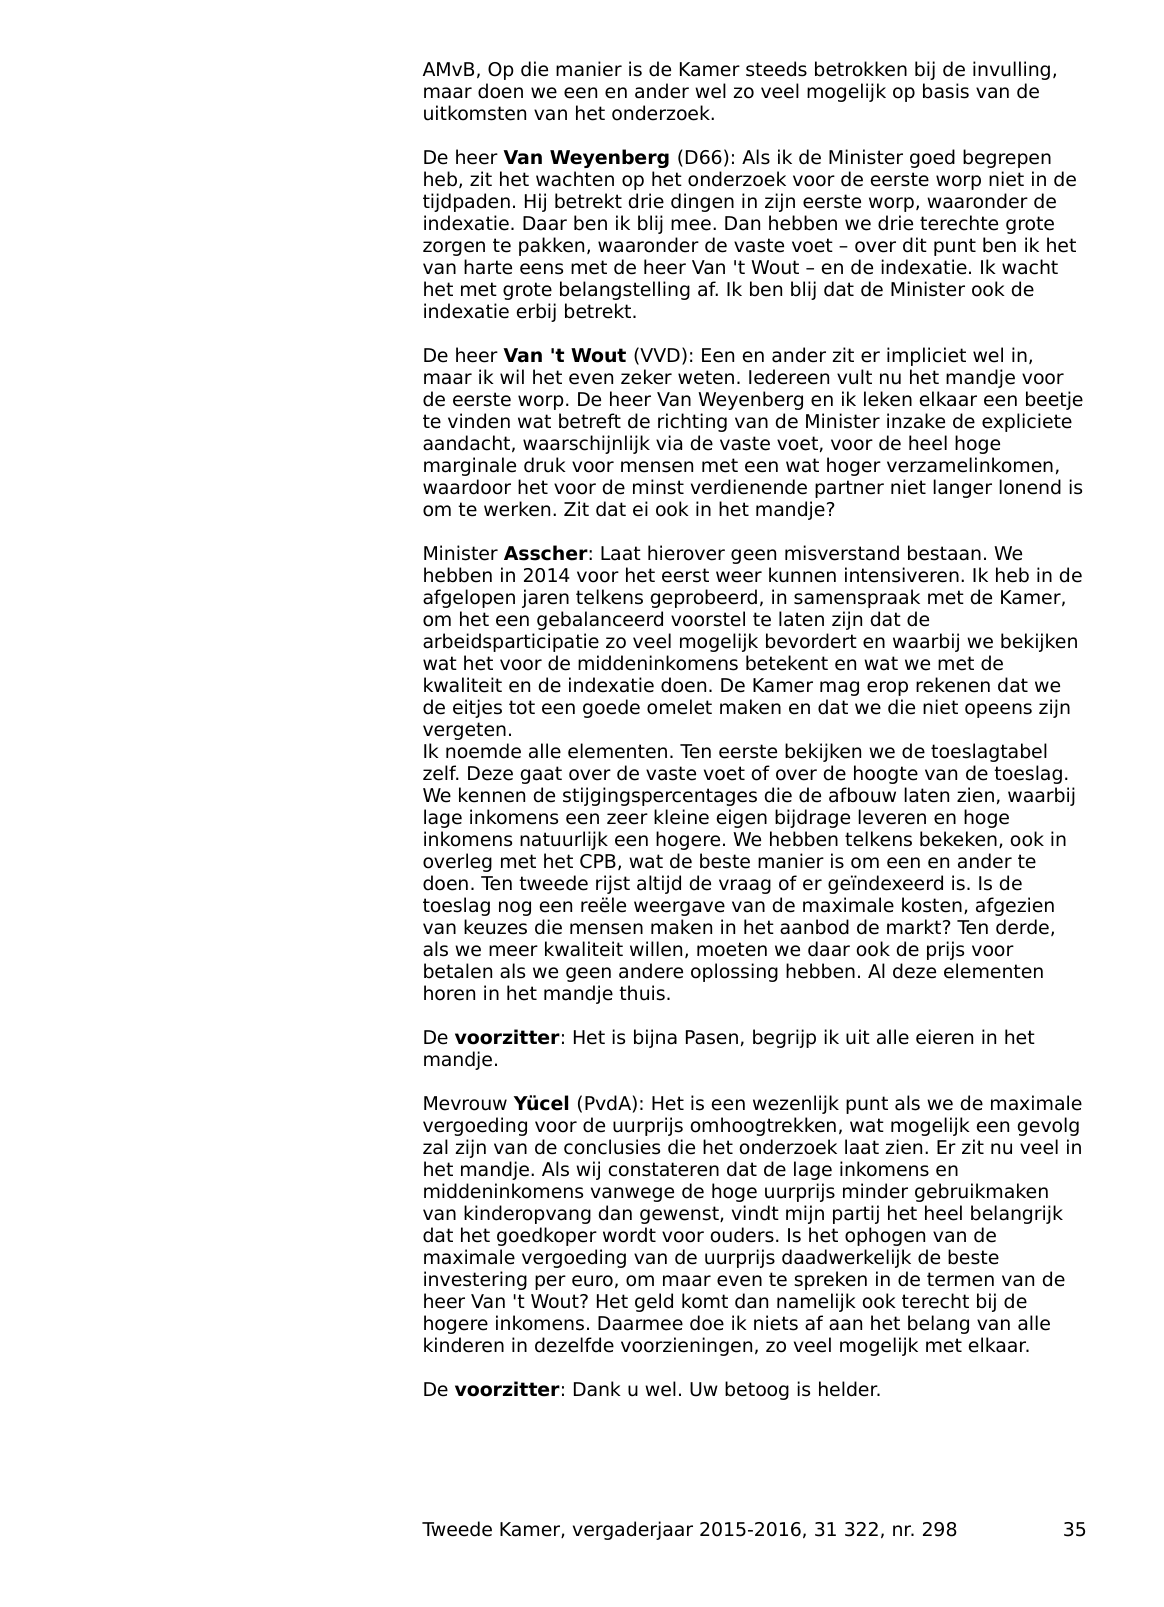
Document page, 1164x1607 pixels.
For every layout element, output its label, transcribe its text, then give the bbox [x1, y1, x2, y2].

text Mevrouw Yücel (PvdA): Het is een wezenlijk punt als we de maximale vergoeding voor de uurprijs omhoogtrekken, wat mogelijk een gevolg zal zijn van de conclusies die het onderzoek laat zien. Er zit nu veel in het mandje. Als wij constateren dat de lage inkomens en middeninkomens vanwege de hoge uurprijs minder gebruikmaken van kinderopvang dan gewenst, vindt mijn partij het heel belangrijk dat het goedkoper wordt voor ouders. Is het ophogen van de maximale vergoeding van de uurprijs daadwerkelijk de beste investering per euro, om maar even te spreken in de termen van de heer Van 't Wout? Het geld komt dan namelijk ook terecht bij de hogere inkomens. Daarmee doe ik niets af aan het belang van alle kinderen in dezelfde voorzieningen, zo veel mogelijk met elkaar. [422, 1093, 1087, 1357]
text De heer Van Weyenberg (D66): Als ik de Minister goed begrepen heb, zit het wachten op het onderzoek voor de eerste worp niet in de tijdpaden. Hij betrekt drie dingen in zijn eerste worp, waaronder de indexatie. Daar ben ik blij mee. Dan hebben we drie terechte grote zorgen te pakken, waaronder de vaste voet – over dit punt ben ik het van harte eens met de heer Van 't Wout – en de indexatie. Ik wacht het met grote belangstelling af. Ik ben blij dat de Minister ook de indexatie erbij betrekt. [422, 147, 1087, 323]
text De heer Van 't Wout (VVD): Een en ander zit er impliciet wel in, maar ik wil het even zeker weten. Iedereen vult nu het mandje voor de eerste worp. De heer Van Weyenberg en ik leken elkaar een beetje te vinden wat betreft de richting van de Minister inzake de expliciete aandacht, waarschijnlijk via de vaste voet, voor de heel hoge marginale druk voor mensen met een wat hoger verzamelinkomen, waardoor het voor de minst verdienende partner niet langer lonend is om te werken. Zit dat ei ook in het mandje? [422, 345, 1087, 521]
text Minister Asscher: Laat hierover geen misverstand bestaan. We hebben in 2014 voor het eerst weer kunnen intensiveren. Ik heb in de afgelopen jaren telkens geprobeerd, in samenspraak met de Kamer, om het een gebalanceerd voorstel te laten zijn dat de arbeidsparticipatie zo veel mogelijk bevordert en waarbij we bekijken wat het voor de middeninkomens betekent en wat we met de kwaliteit en de indexatie doen. De Kamer mag erop rekenen dat we de eitjes tot een goede omelet maken en dat we die niet opeens zijn vergeten. [422, 543, 1087, 741]
text De voorzitter: Het is bijna Pasen, begrijp ik uit alle eieren in het mandje. [422, 1027, 1087, 1071]
text Ik noemde alle elementen. Ten eerste bekijken we de toeslagtabel zelf. Deze gaat over de vaste voet of over de hoogte van de toeslag. We kennen de stijgingspercentages die de afbouw laten zien, waarbij lage inkomens een zeer kleine eigen bijdrage leveren en hoge inkomens natuurlijk een hogere. We hebben telkens bekeken, ook in overleg met het CPB, wat de beste manier is om een en ander te doen. Ten tweede rijst altijd de vraag of er geïndexeerd is. Is de toeslag nog een reële weergave van de maximale kosten, afgezien van keuzes die mensen maken in het aanbod de markt? Ten derde, als we meer kwaliteit willen, moeten we daar ook de prijs voor betalen als we geen andere oplossing hebben. Al deze elementen horen in het mandje thuis. [422, 741, 1087, 1005]
text De voorzitter: Dank u wel. Uw betoog is helder. [422, 1379, 1087, 1401]
text AMvB, Op die manier is de Kamer steeds betrokken bij de invulling, maar doen we een en ander wel zo veel mogelijk op basis van de uitkomsten van het onderzoek. [422, 59, 1087, 125]
